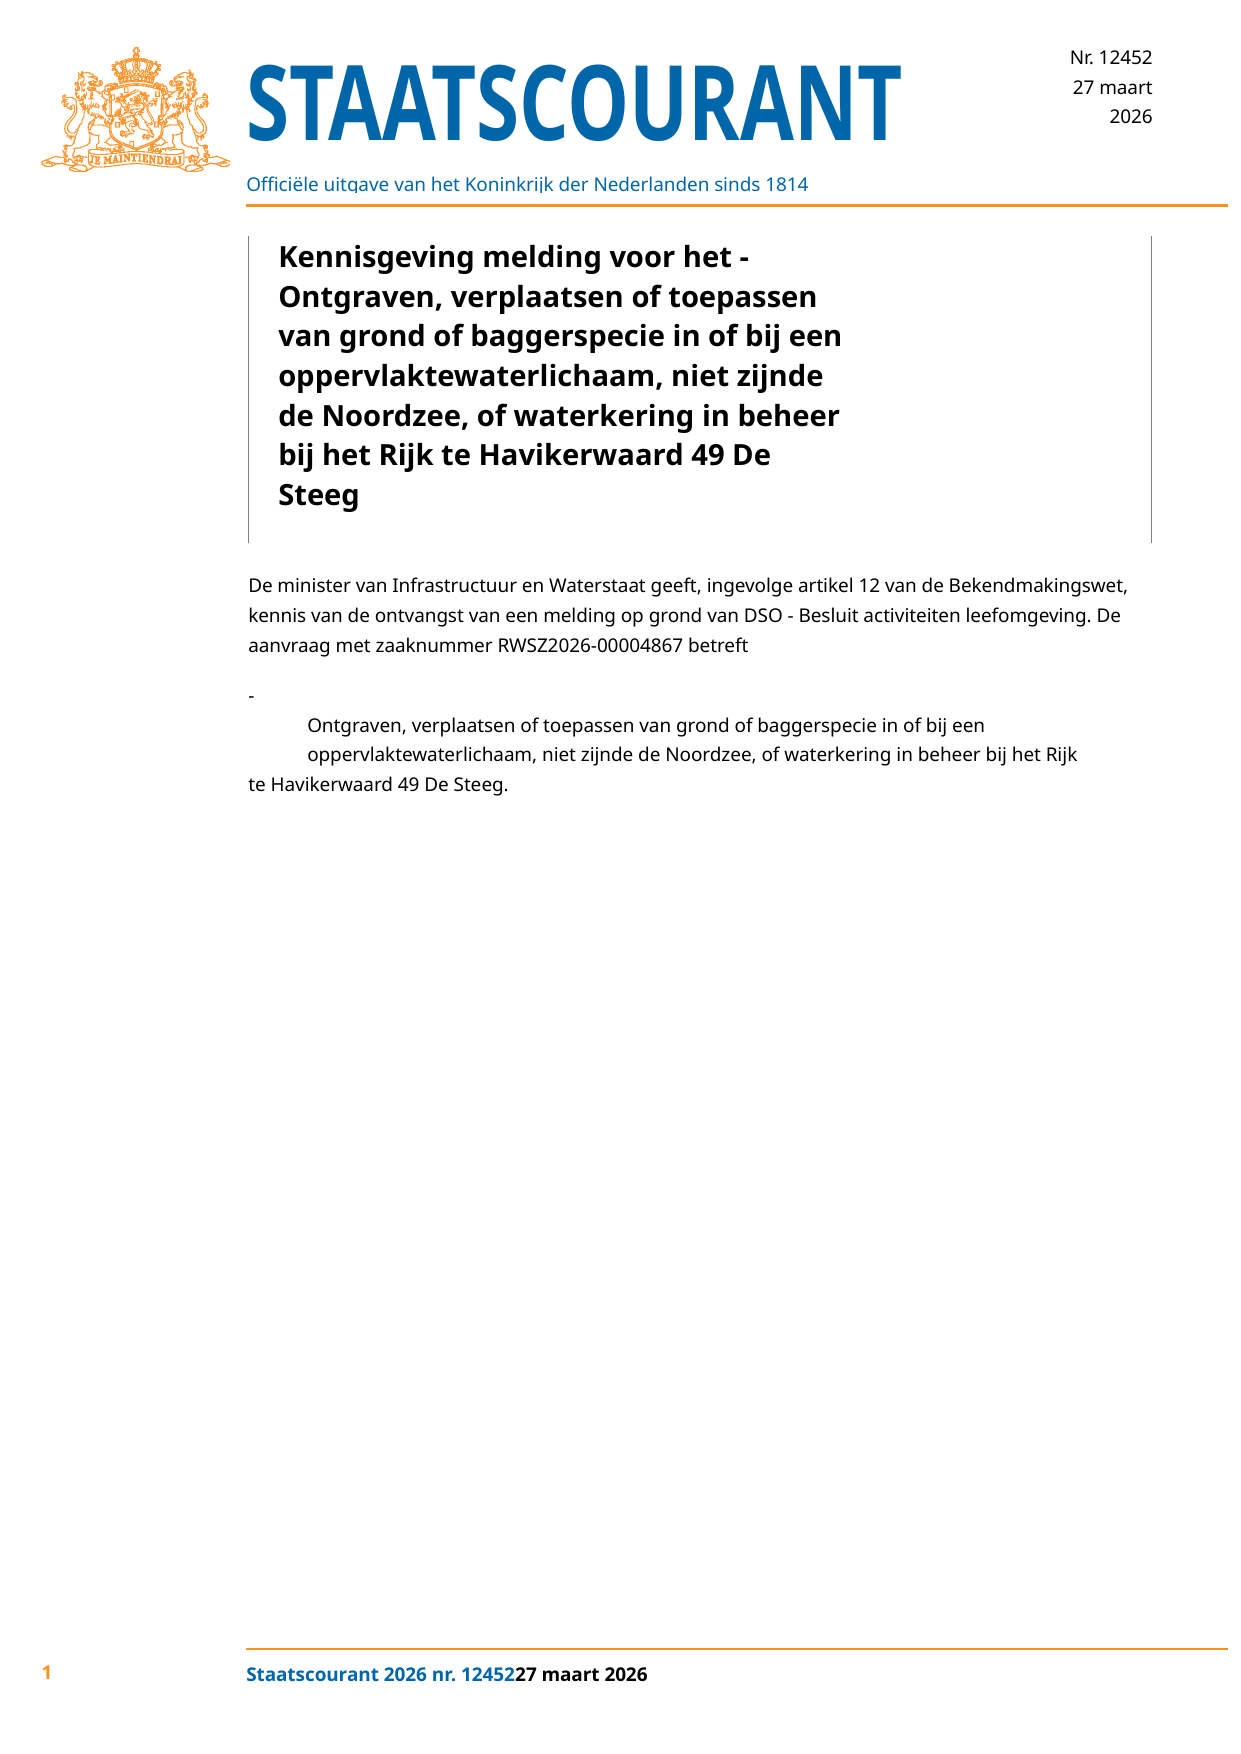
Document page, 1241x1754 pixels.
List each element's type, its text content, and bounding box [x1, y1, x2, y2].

table_header [850, 236, 912, 413]
text te Havikerwaard 49 De Steeg. [248, 771, 1152, 797]
picture [41, 47, 231, 172]
list Ontgraven, verplaatsen of toepassen van grond of baggerspecie in of bij een oppervlaktewaterlichaam, niet zijnde de Noordzee, of waterkering in beheer bij het Rijk [248, 712, 1152, 767]
table_header [1090, 236, 1151, 413]
text De minister van Infrastructuur en Waterstaat geeft, ingevolge artikel 12 van de Bekendmakingswet, kennis van de ontvangst van een melding op grond van DSO - Besluit activiteiten leefomgeving. De aanvraag met zaaknummer RWSZ2026-00004867 betreft [248, 573, 1152, 658]
table_header [850, 414, 1151, 543]
table_header Kennisgeving melding voor het -Ontgraven, verplaatsen of toepassen van grond of baggerspecie in of bij een oppervlaktewaterlichaam, niet zijnde de Noordzee, of waterkering in beheer bij het Rijk te Havikerwaard 49 De Steeg [249, 236, 850, 543]
picture [912, 236, 1090, 414]
